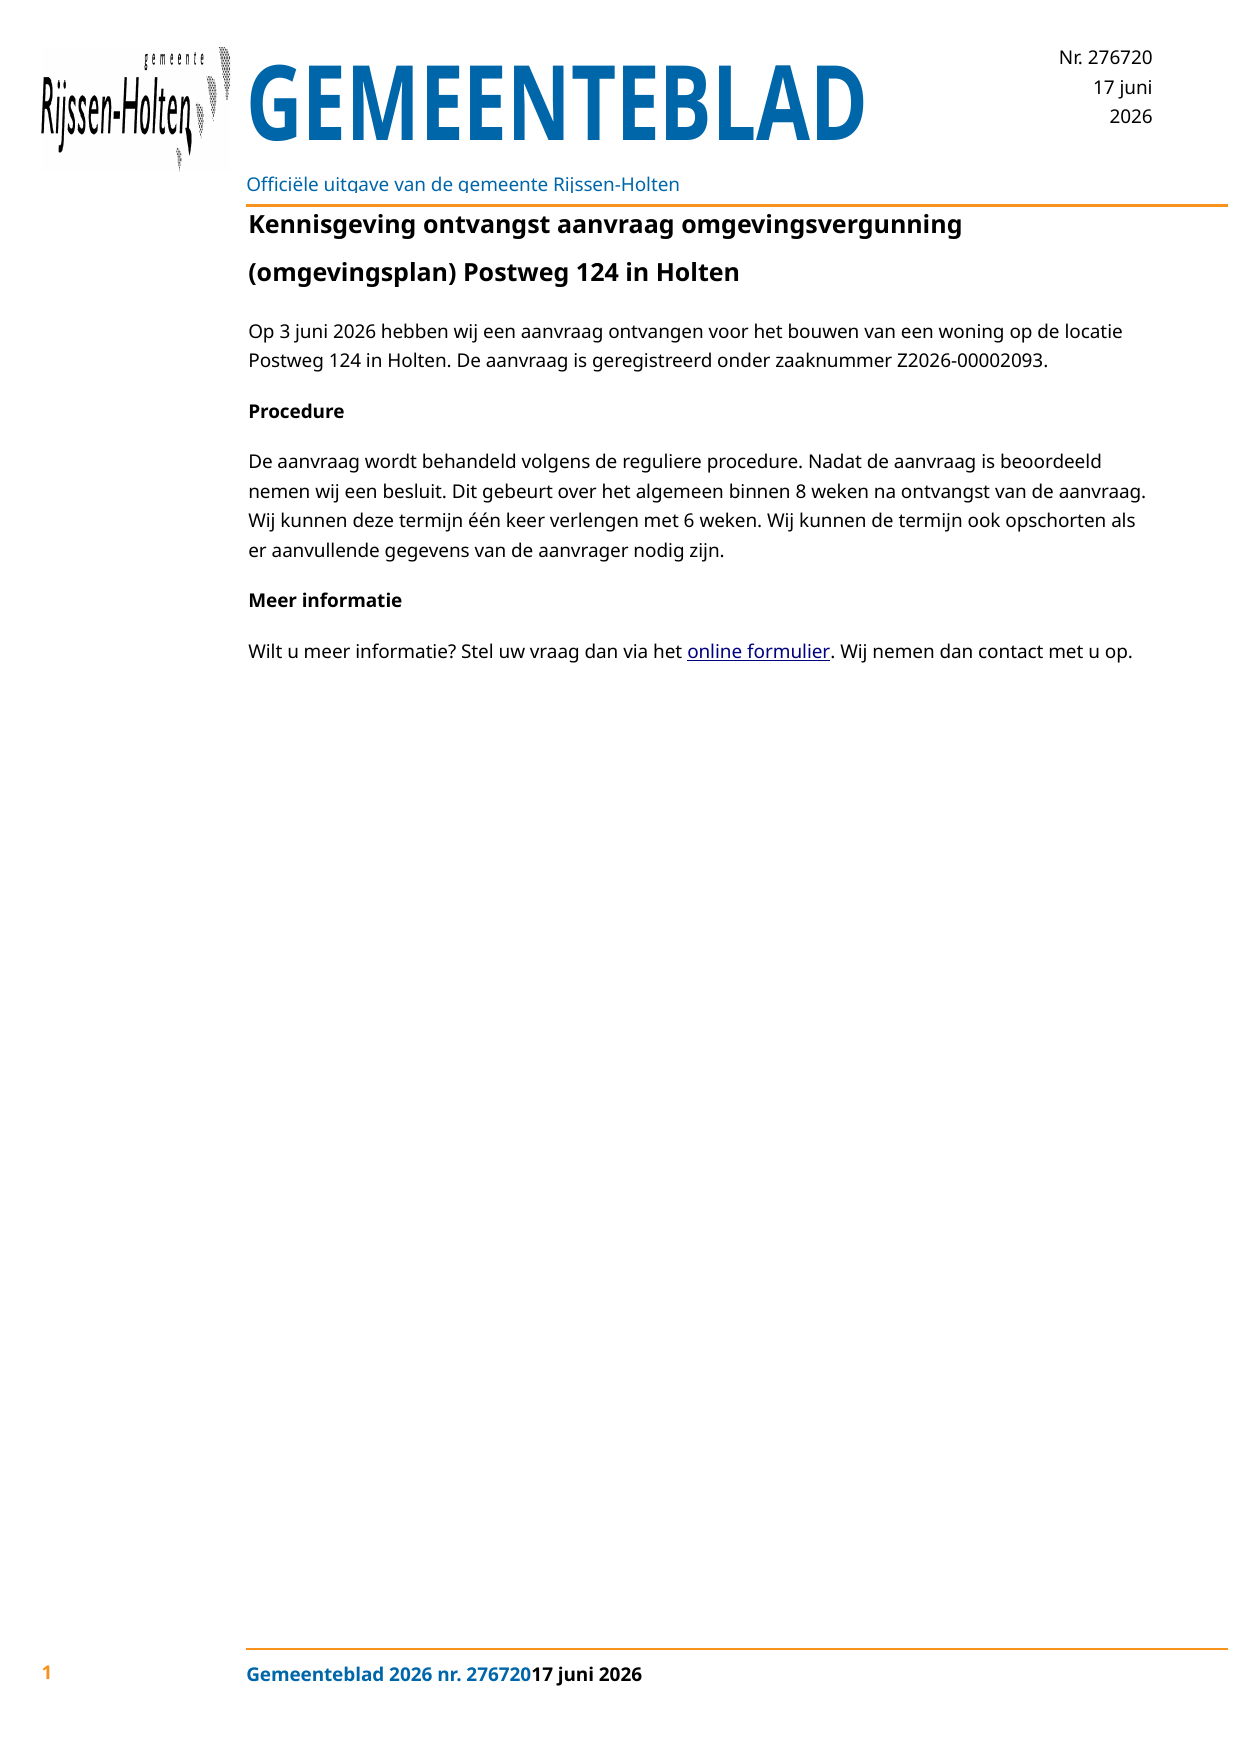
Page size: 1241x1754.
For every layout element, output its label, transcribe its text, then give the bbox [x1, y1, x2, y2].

text Meer informatie [248, 587, 1152, 613]
text De aanvraag wordt behandeld volgens de reguliere procedure. Nadat de aanvraag is beoordeeld nemen wij een besluit. Dit gebeurt over het algemeen binnen 8 weken na ontvangst van de aanvraag. Wij kunnen deze termijn één keer verlengen met 6 weken. Wij kunnen de termijn ook opschorten als er aanvullende gegevens van de aanvrager nodig zijn. [248, 448, 1152, 563]
picture [41, 47, 231, 172]
text Op 3 juni 2026 hebben wij een aanvraag ontvangen voor het bouwen van een woning op de locatie Postweg 124 in Holten. De aanvraag is geregistreerd onder zaaknummer Z2026-00002093. [248, 318, 1152, 373]
text Procedure [248, 398, 1152, 424]
text Wilt u meer informatie? Stel uw vraag dan via het online formulier. Wij nemen dan contact met u op. [248, 638, 1152, 664]
text Kennisgeving ontvangst aanvraag omgevingsvergunning (omgevingsplan) Postweg 124 in Holten [248, 207, 1152, 288]
